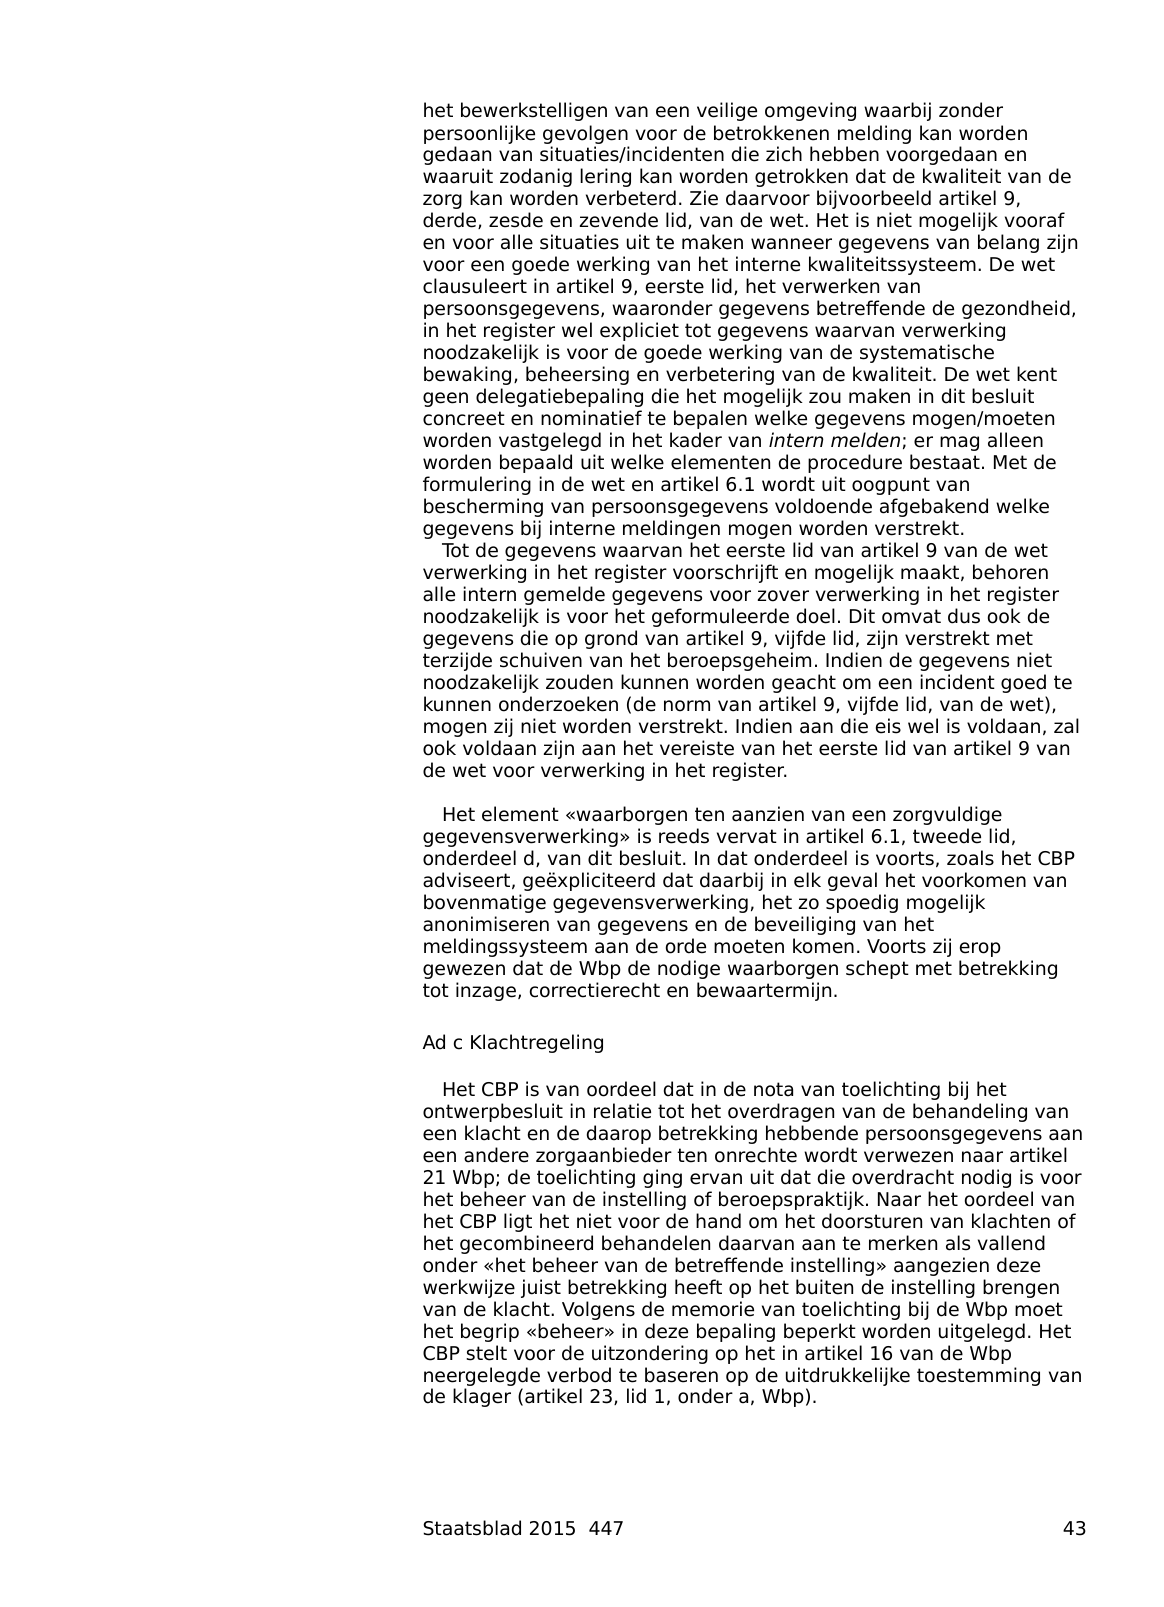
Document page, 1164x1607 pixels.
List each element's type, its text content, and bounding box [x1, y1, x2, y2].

text Het CBP is van oordeel dat in de nota van toelichting bij het ontwerpbesluit in relatie tot het overdragen van de behandeling van een klacht en de daarop betrekking hebbende persoonsgegevens aan een andere zorgaanbieder ten onrechte wordt verwezen naar artikel 21 Wbp; de toelichting ging ervan uit dat die overdracht nodig is voor het beheer van de instelling of beroepspraktijk. Naar het oordeel van het CBP ligt het niet voor de hand om het doorsturen van klachten of het gecombineerd behandelen daarvan aan te merken als vallend onder «het beheer van de betreffende instelling» aangezien deze werkwijze juist betrekking heeft op het buiten de instelling brengen van de klacht. Volgens de memorie van toelichting bij de Wbp moet het begrip «beheer» in deze bepaling beperkt worden uitgelegd. Het CBP stelt voor de uitzondering op het in artikel 16 van de Wbp neergelegde verbod te baseren op de uitdrukkelijke toestemming van de klager (artikel 23, lid 1, onder a, Wbp). [422, 1079, 1087, 1408]
text Het element «waarborgen ten aanzien van een zorgvuldige gegevensverwerking» is reeds vervat in artikel 6.1, tweede lid, onderdeel d, van dit besluit. In dat onderdeel is voorts, zoals het CBP adviseert, geëxpliciteerd dat daarbij in elk geval het voorkomen van bovenmatige gegevensverwerking, het zo spoedig mogelijk anonimiseren van gegevens en de beveiliging van het meldingssysteem aan de orde moeten komen. Voorts zij erop gewezen dat de Wbp de nodige waarborgen schept met betrekking tot inzage, correctierecht en bewaartermijn. [422, 804, 1087, 1002]
text Tot de gegevens waarvan het eerste lid van artikel 9 van de wet verwerking in het register voorschrijft en mogelijk maakt, behoren alle intern gemelde gegevens voor zover verwerking in het register noodzakelijk is voor het geformuleerde doel. Dit omvat dus ook de gegevens die op grond van artikel 9, vijfde lid, zijn verstrekt met terzijde schuiven van het beroepsgeheim. Indien de gegevens niet noodzakelijk zouden kunnen worden geacht om een incident goed te kunnen onderzoeken (de norm van artikel 9, vijfde lid, van de wet), mogen zij niet worden verstrekt. Indien aan die eis wel is voldaan, zal ook voldaan zijn aan het vereiste van het eerste lid van artikel 9 van de wet voor verwerking in het register. [422, 540, 1087, 782]
text het bewerkstelligen van een veilige omgeving waarbij zonder persoonlijke gevolgen voor de betrokkenen melding kan worden gedaan van situaties/incidenten die zich hebben voorgedaan en waaruit zodanig lering kan worden getrokken dat de kwaliteit van de zorg kan worden verbeterd. Zie daarvoor bijvoorbeeld artikel 9, derde, zesde en zevende lid, van de wet. Het is niet mogelijk vooraf en voor alle situaties uit te maken wanneer gegevens van belang zijn voor een goede werking van het interne kwaliteitssysteem. De wet clausuleert in artikel 9, eerste lid, het verwerken van persoonsgegevens, waaronder gegevens betreffende de gezondheid, in het register wel expliciet tot gegevens waarvan verwerking noodzakelijk is voor de goede werking van de systematische bewaking, beheersing en verbetering van de kwaliteit. De wet kent geen delegatiebepaling die het mogelijk zou maken in dit besluit concreet en nominatief te bepalen welke gegevens mogen/moeten worden vastgelegd in het kader van intern melden; er mag alleen worden bepaald uit welke elementen de procedure bestaat. Met de formulering in de wet en artikel 6.1 wordt uit oogpunt van bescherming van persoonsgegevens voldoende afgebakend welke gegevens bij interne meldingen mogen worden verstrekt. [422, 100, 1087, 540]
subtitle Ad c Klachtregeling [422, 1032, 1087, 1054]
